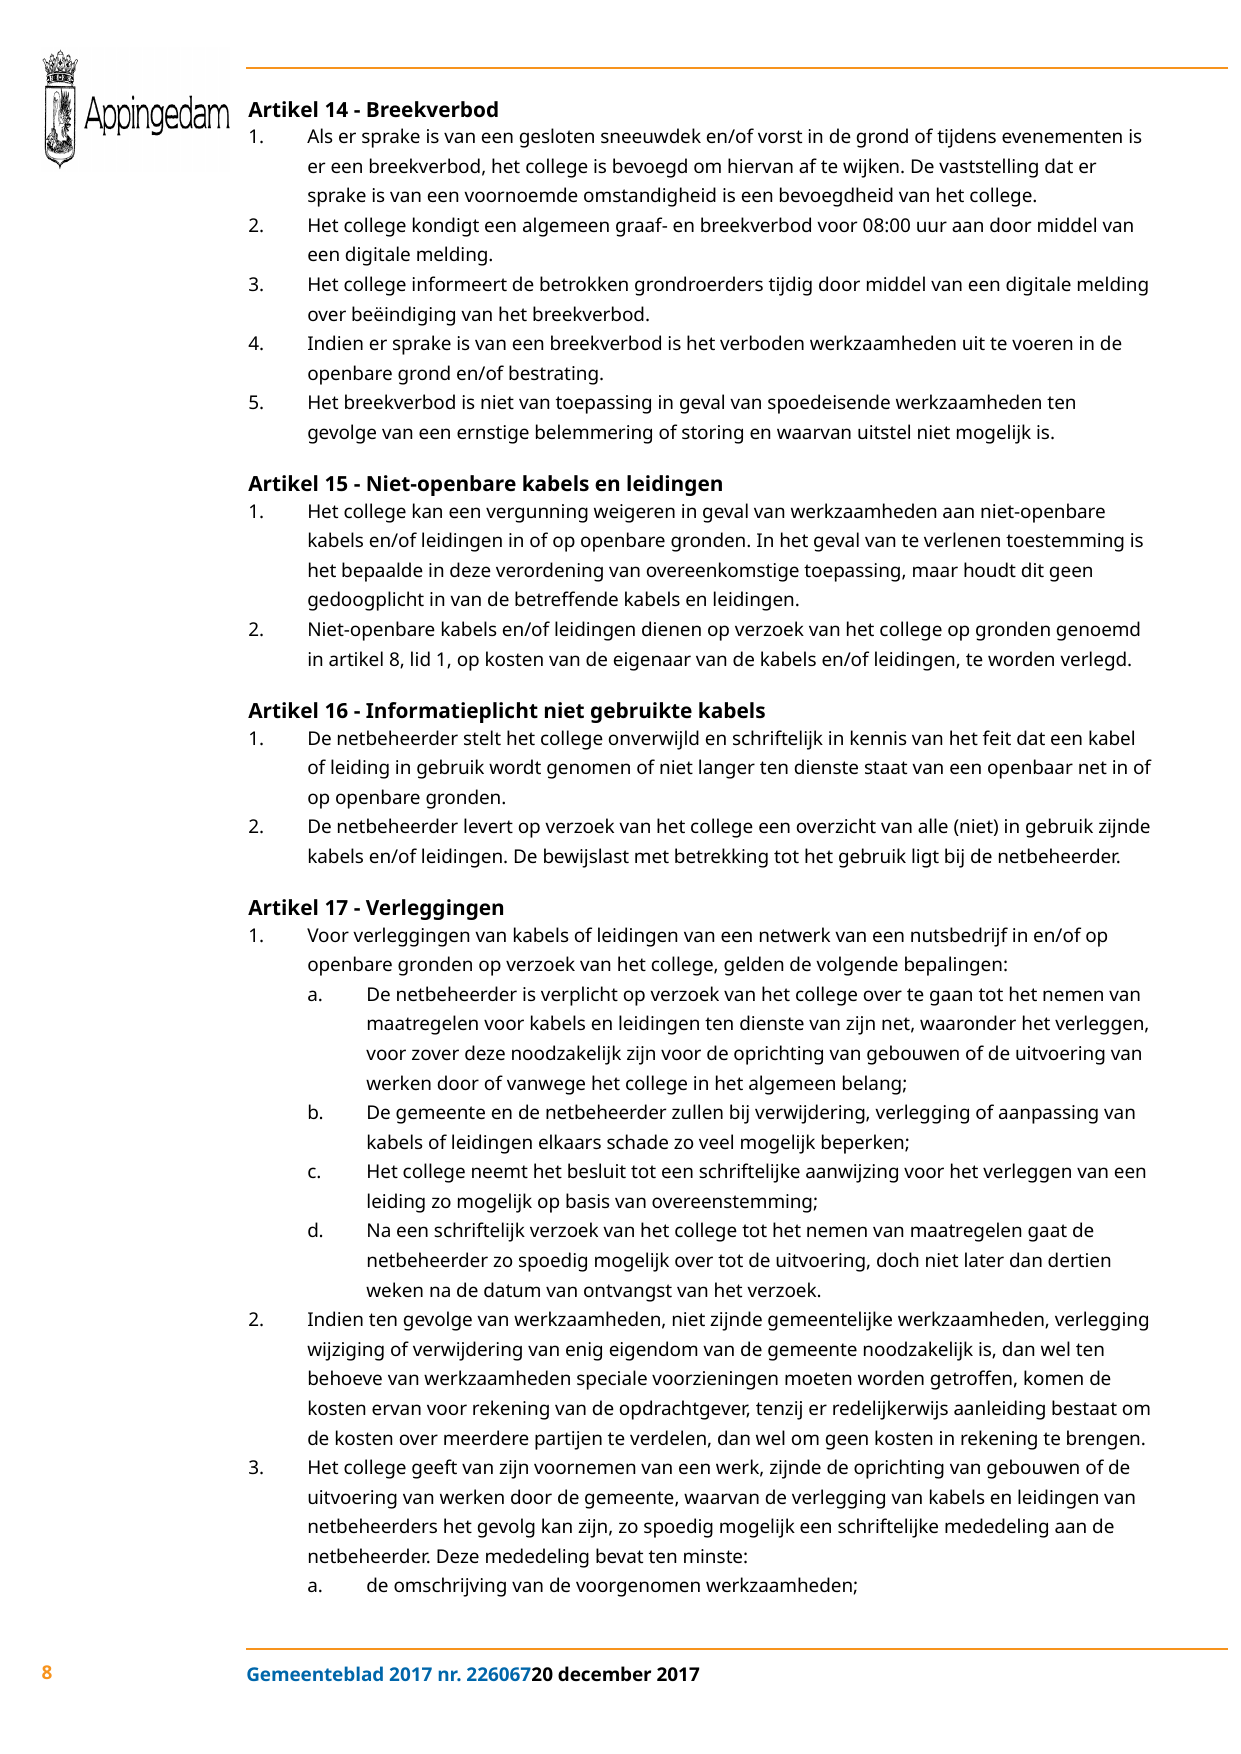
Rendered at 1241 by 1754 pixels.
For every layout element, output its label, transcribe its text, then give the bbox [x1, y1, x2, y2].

list de omschrijving van de voorgenomen werkzaamheden; [307, 1573, 1152, 1598]
list Niet-openbare kabels en/of leidingen dienen op verzoek van het college op gronden genoemd in artikel 8, lid 1, op kosten van de eigenaar van de kabels en/of leidingen, te worden verlegd. [248, 616, 1152, 672]
list Indien ten gevolge van werkzaamheden, niet zijnde gemeentelijke werkzaamheden, verlegging wijziging of verwijdering van enig eigendom van de gemeente noodzakelijk is, dan wel ten behoeve van werkzaamheden speciale voorzieningen moeten worden getroffen, komen de kosten ervan voor rekening van de opdrachtgever, tenzij er redelijkerwijs aanleiding bestaat om de kosten over meerdere partijen te verdelen, dan wel om geen kosten in rekening te brengen. [248, 1306, 1152, 1451]
list De netbeheerder stelt het college onverwijld en schriftelijk in kennis van het feit dat een kabel of leiding in gebruik wordt genomen of niet langer ten dienste staat van een openbaar net in of op openbare gronden. [248, 725, 1152, 809]
list De netbeheerder levert op verzoek van het college een overzicht van alle (niet) in gebruik zijnde kabels en/of leidingen. De bewijslast met betrekking tot het gebruik ligt bij de netbeheerder. [248, 813, 1152, 869]
text Artikel 17 - Verleggingen [248, 893, 1152, 922]
text Artikel 16 - Informatieplicht niet gebruikte kabels [248, 696, 1152, 725]
list Het college geeft van zijn voornemen van een werk, zijnde de oprichting van gebouwen of de uitvoering van werken door de gemeente, waarvan de verlegging van kabels en leidingen van netbeheerders het gevolg kan zijn, zo spoedig mogelijk een schriftelijke mededeling aan de netbeheerder. Deze mededeling bevat ten minste: [248, 1454, 1152, 1569]
list Voor verleggingen van kabels of leidingen van een netwerk van een nutsbedrijf in en/of op openbare gronden op verzoek van het college, gelden de volgende bepalingen: [248, 922, 1152, 977]
text Artikel 15 - Niet-openbare kabels en leidingen [248, 469, 1152, 498]
picture [41, 47, 231, 172]
list Als er sprake is van een gesloten sneeuwdek en/of vorst in de grond of tijdens evenementen is er een breekverbod, het college is bevoegd om hiervan af te wijken. De vaststelling dat er sprake is van een voornoemde omstandigheid is een bevoegdheid van het college. [248, 123, 1152, 208]
list Het college informeert de betrokken grondroerders tijdig door middel van een digitale melding over beëindiging van het breekverbod. [248, 271, 1152, 326]
list Het college neemt het besluit tot een schriftelijke aanwijzing voor het verleggen van een leiding zo mogelijk op basis van overeenstemming; [307, 1158, 1152, 1214]
list De netbeheerder is verplicht op verzoek van het college over te gaan tot het nemen van maatregelen voor kabels en leidingen ten dienste van zijn net, waaronder het verleggen, voor zover deze noodzakelijk zijn voor de oprichting van gebouwen of de uitvoering van werken door of vanwege het college in het algemeen belang; [307, 981, 1152, 1096]
list Na een schriftelijk verzoek van het college tot het nemen van maatregelen gaat de netbeheerder zo spoedig mogelijk over tot de uitvoering, doch niet later dan dertien weken na de datum van ontvangst van het verzoek. [307, 1218, 1152, 1303]
text Artikel 14 - Breekverbod [248, 95, 1152, 123]
list Het college kondigt een algemeen graaf- en breekverbod voor 08:00 uur aan door middel van een digitale melding. [248, 212, 1152, 267]
list Indien er sprake is van een breekverbod is het verboden werkzaamheden uit te voeren in de openbare grond en/of bestrating. [248, 330, 1152, 386]
list Het breekverbod is niet van toepassing in geval van spoedeisende werkzaamheden ten gevolge van een ernstige belemmering of storing en waarvan uitstel niet mogelijk is. [248, 389, 1152, 445]
list De gemeente en de netbeheerder zullen bij verwijdering, verlegging of aanpassing van kabels of leidingen elkaars schade zo veel mogelijk beperken; [307, 1099, 1152, 1155]
list Het college kan een vergunning weigeren in geval van werkzaamheden aan niet-openbare kabels en/of leidingen in of op openbare gronden. In het geval van te verlenen toestemming is het bepaalde in deze verordening van overeenkomstige toepassing, maar houdt dit geen gedoogplicht in van de betreffende kabels en leidingen. [248, 498, 1152, 612]
